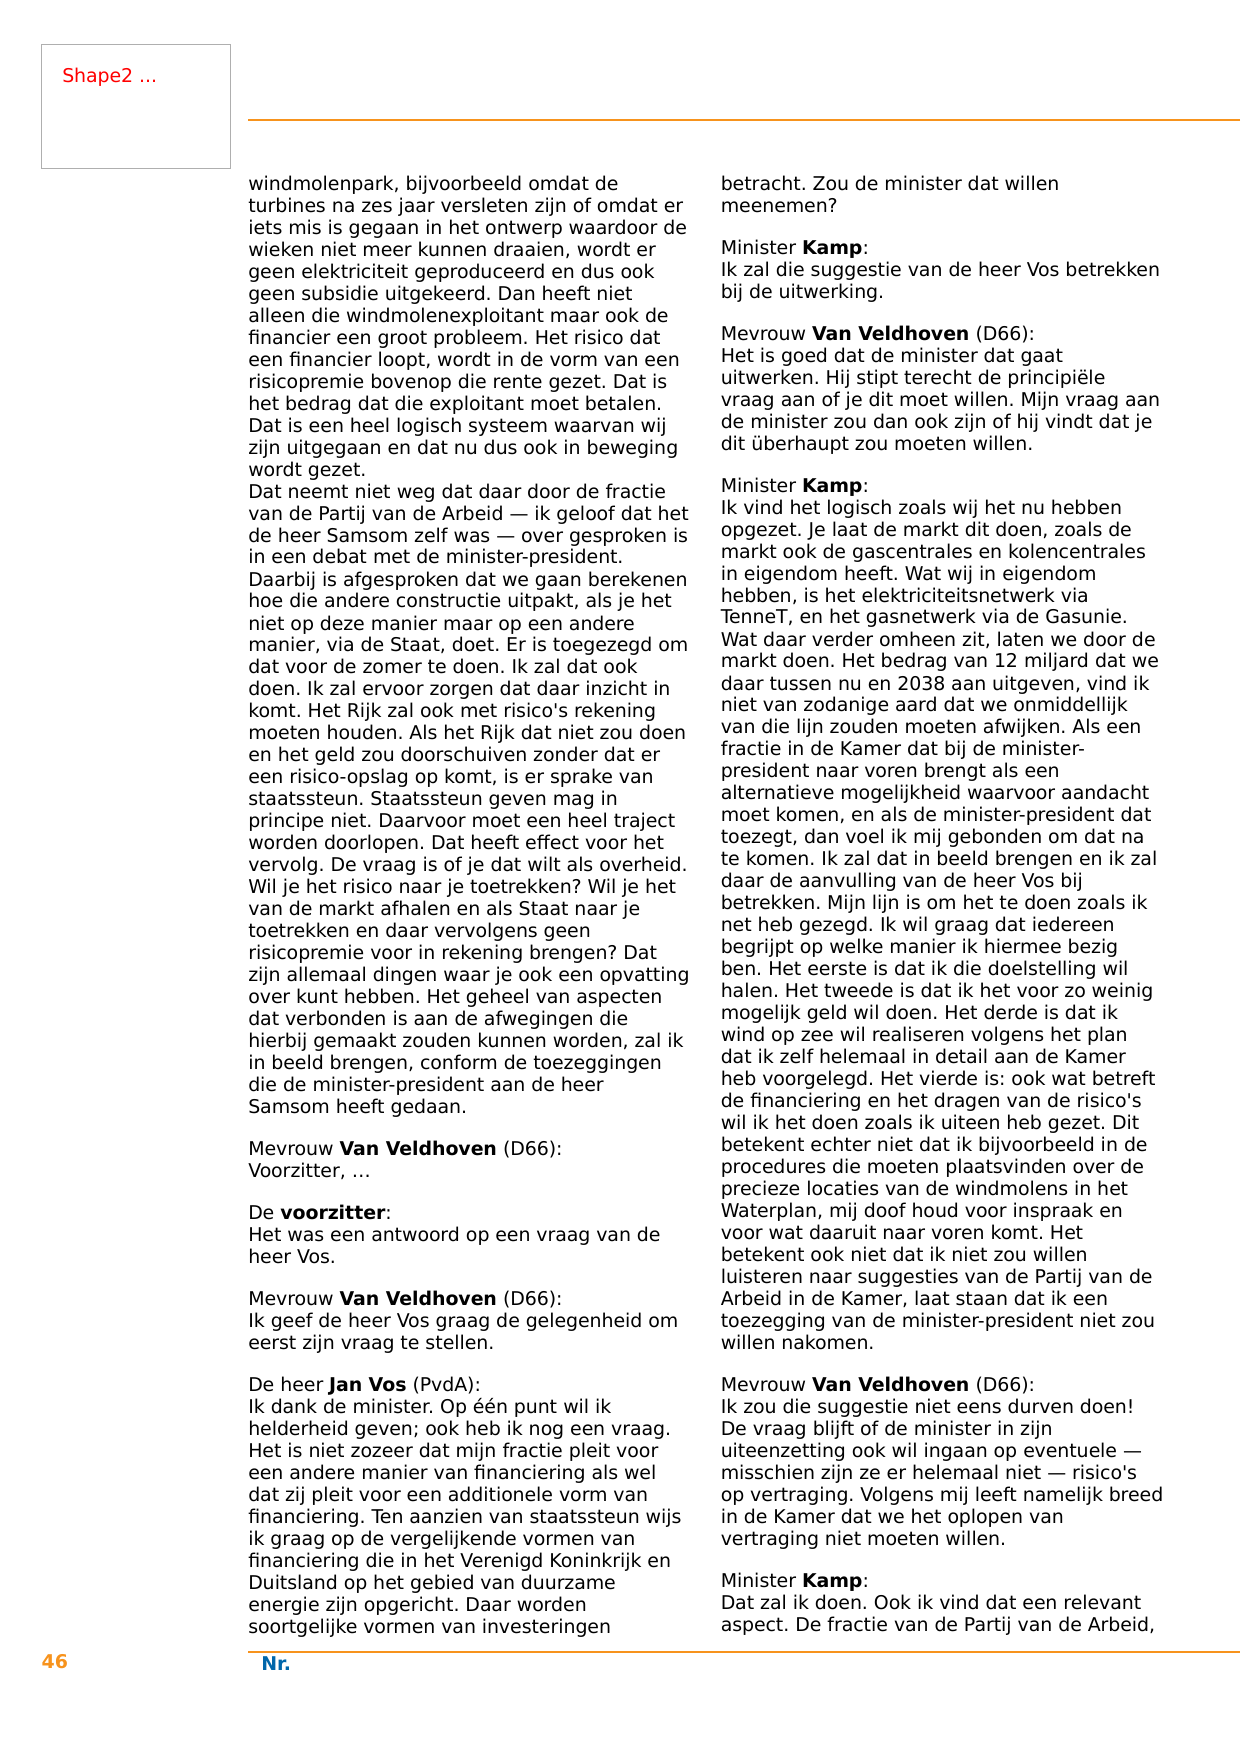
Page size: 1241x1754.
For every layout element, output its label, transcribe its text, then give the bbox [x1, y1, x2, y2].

text Mevrouw Van Veldhoven (D66): [721, 323, 1163, 345]
text Het was een antwoord op een vraag van de heer Vos. [248, 1224, 691, 1268]
text Ik zou die suggestie niet eens durven doen! De vraag blijft of de minister in zijn uiteenzetting ook wil ingaan op eventuele — misschien zijn ze er helemaal niet — risico's op vertraging. Volgens mij leeft namelijk breed in de Kamer dat we het oplopen van vertraging niet moeten willen. [721, 1396, 1163, 1549]
text Dat zal ik doen. Ook ik vind dat een relevant aspect. De fractie van de Partij van de Arbeid, [721, 1592, 1163, 1636]
text Ik geef de heer Vos graag de gelegenheid om eerst zijn vraag te stellen. [248, 1310, 691, 1354]
text Mevrouw Van Veldhoven (D66): [721, 1374, 1163, 1396]
text Dat neemt niet weg dat daar door de fractie van de Partij van de Arbeid — ik geloof dat het de heer Samsom zelf was — over gesproken is in een debat met de minister-president. Daarbij is afgesproken dat we gaan berekenen hoe die andere constructie uitpakt, als je het niet op deze manier maar op een andere manier, via de Staat, doet. Er is toegezegd om dat voor de zomer te doen. Ik zal dat ook doen. Ik zal ervoor zorgen dat daar inzicht in komt. Het Rijk zal ook met risico's rekening moeten houden. Als het Rijk dat niet zou doen en het geld zou doorschuiven zonder dat er een risico-opslag op komt, is er sprake van staatssteun. Staatssteun geven mag in principe niet. Daarvoor moet een heel traject worden doorlopen. Dat heeft effect voor het vervolg. De vraag is of je dat wilt als overheid. Wil je het risico naar je toetrekken? Wil je het van de markt afhalen en als Staat naar je toetrekken en daar vervolgens geen risicopremie voor in rekening brengen? Dat zijn allemaal dingen waar je ook een opvatting over kunt hebben. Het geheel van aspecten dat verbonden is aan de afwegingen die hierbij gemaakt zouden kunnen worden, zal ik in beeld brengen, conform de toezeggingen die de minister-president aan de heer Samsom heeft gedaan. [248, 481, 691, 1118]
text betracht. Zou de minister dat willen meenemen? [721, 173, 1163, 217]
text Minister Kamp: [721, 474, 1163, 497]
text Minister Kamp: [721, 237, 1163, 259]
text Ik dank de minister. Op één punt wil ik helderheid geven; ook heb ik nog een vraag. Het is niet zozeer dat mijn fractie pleit voor een andere manier van financiering als wel dat zij pleit voor een additionele vorm van financiering. Ten aanzien van staatssteun wijs ik graag op de vergelijkende vormen van financiering die in het Verenigd Koninkrijk en Duitsland op het gebied van duurzame energie zijn opgericht. Daar worden soortgelijke vormen van investeringen [248, 1396, 691, 1637]
text Ik zal die suggestie van de heer Vos betrekken bij de uitwerking. [721, 259, 1163, 303]
text Minister Kamp: [721, 1569, 1163, 1592]
text Ik vind het logisch zoals wij het nu hebben opgezet. Je laat de markt dit doen, zoals de markt ook de gascentrales en kolencentrales in eigendom heeft. Wat wij in eigendom hebben, is het elektriciteitsnetwerk via TenneT, en het gasnetwerk via de Gasunie. Wat daar verder omheen zit, laten we door de markt doen. Het bedrag van 12 miljard dat we daar tussen nu en 2038 aan uitgeven, vind ik niet van zodanige aard dat we onmiddellijk van die lijn zouden moeten afwijken. Als een fractie in de Kamer dat bij de minister-president naar voren brengt als een alternatieve mogelijkheid waarvoor aandacht moet komen, en als de minister-president dat toezegt, dan voel ik mij gebonden om dat na te komen. Ik zal dat in beeld brengen en ik zal daar de aanvulling van de heer Vos bij betrekken. Mijn lijn is om het te doen zoals ik net heb gezegd. Ik wil graag dat iedereen begrijpt op welke manier ik hiermee bezig ben. Het eerste is dat ik die doelstelling wil halen. Het tweede is dat ik het voor zo weinig mogelijk geld wil doen. Het derde is dat ik wind op zee wil realiseren volgens het plan dat ik zelf helemaal in detail aan de Kamer heb voorgelegd. Het vierde is: ook wat betreft de financiering en het dragen van de risico's wil ik het doen zoals ik uiteen heb gezet. Dit betekent echter niet dat ik bijvoorbeeld in de procedures die moeten plaatsvinden over de precieze locaties van de windmolens in het Waterplan, mij doof houd voor inspraak en voor wat daaruit naar voren komt. Het betekent ook niet dat ik niet zou willen luisteren naar suggesties van de Partij van de Arbeid in de Kamer, laat staan dat ik een toezegging van de minister-president niet zou willen nakomen. [721, 497, 1163, 1354]
text De voorzitter: [248, 1202, 691, 1224]
text Voorzitter, … [248, 1160, 691, 1182]
text Mevrouw Van Veldhoven (D66): [248, 1138, 691, 1160]
text Het is goed dat de minister dat gaat uitwerken. Hij stipt terecht de principiële vraag aan of je dit moet willen. Mijn vraag aan de minister zou dan ook zijn of hij vindt dat je dit überhaupt zou moeten willen. [721, 345, 1163, 454]
text windmolenpark, bijvoorbeeld omdat de turbines na zes jaar versleten zijn of omdat er iets mis is gegaan in het ontwerp waardoor de wieken niet meer kunnen draaien, wordt er geen elektriciteit geproduceerd en dus ook geen subsidie uitgekeerd. Dan heeft niet alleen die windmolenexploitant maar ook de financier een groot probleem. Het risico dat een financier loopt, wordt in de vorm van een risicopremie bovenop die rente gezet. Dat is het bedrag dat die exploitant moet betalen. Dat is een heel logisch systeem waarvan wij zijn uitgegaan en dat nu dus ook in beweging wordt gezet. [248, 173, 691, 481]
text De heer Jan Vos (PvdA): [248, 1374, 691, 1396]
text Mevrouw Van Veldhoven (D66): [248, 1288, 691, 1310]
